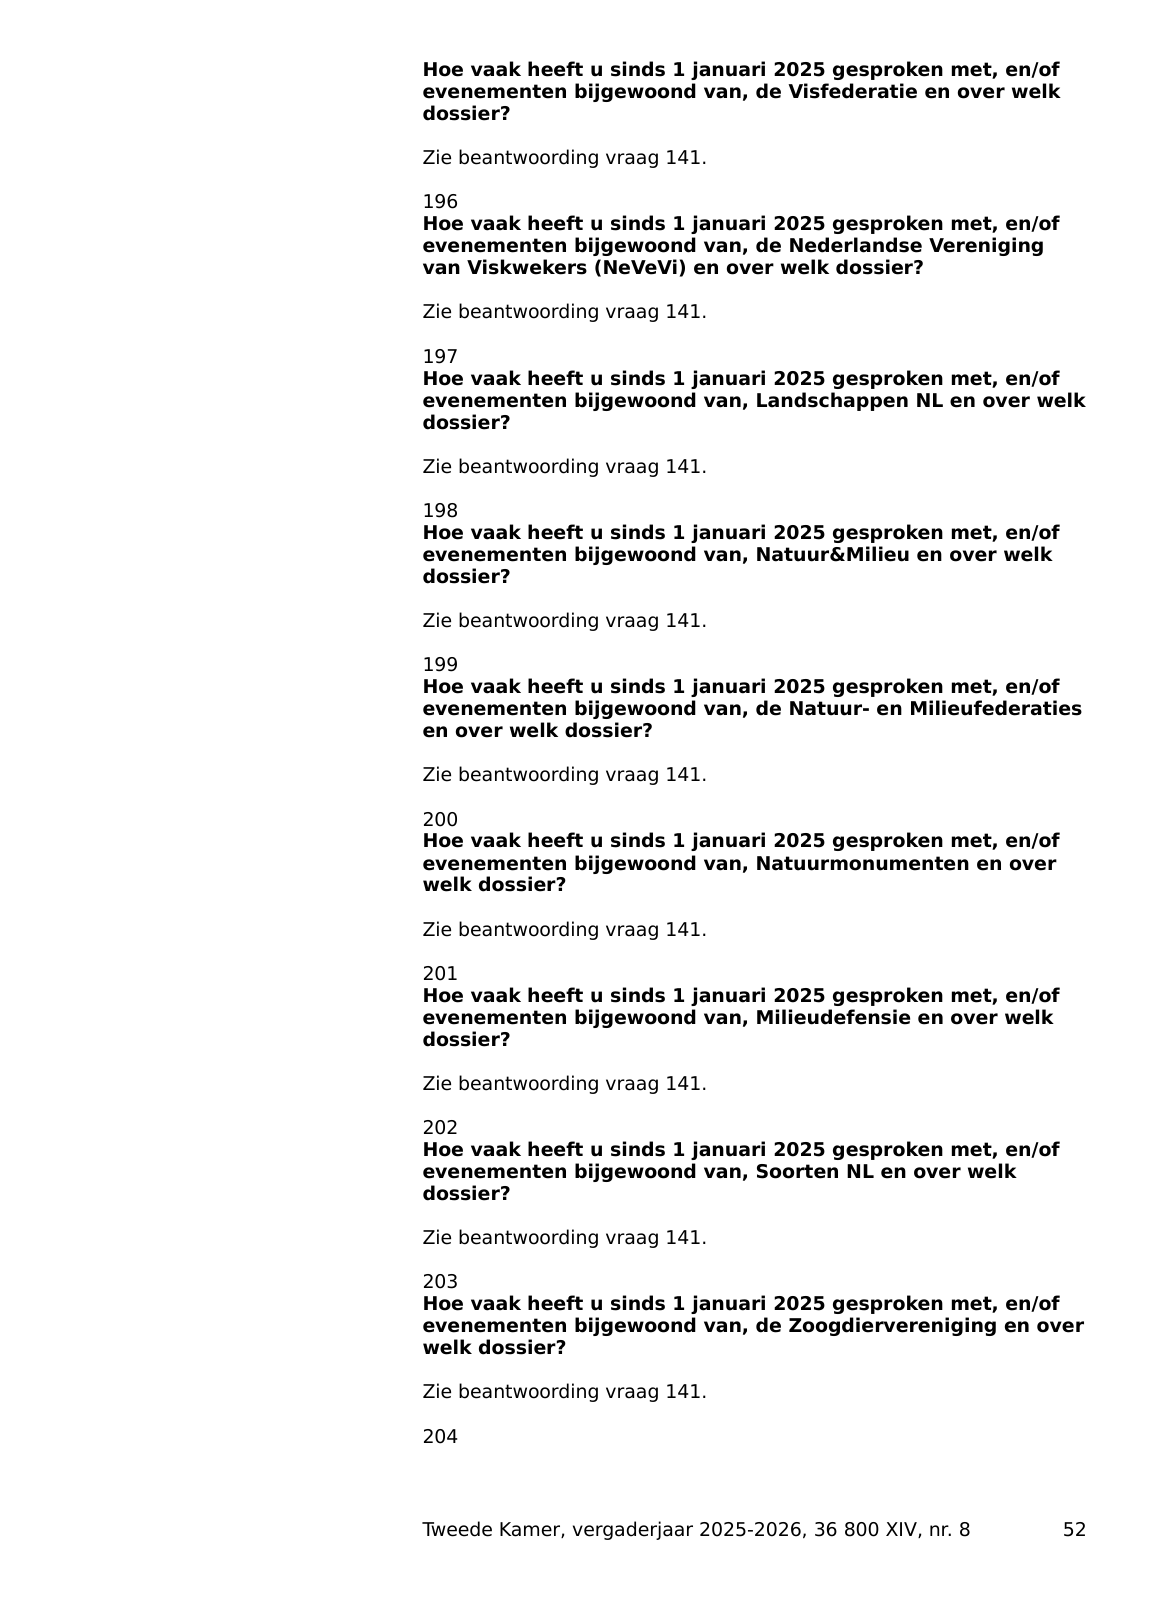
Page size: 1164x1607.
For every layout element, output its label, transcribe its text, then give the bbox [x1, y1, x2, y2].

text Hoe vaak heeft u sinds 1 januari 2025 gesproken met, en/of evenementen bijgewoond van, Natuur&Milieu en over welk dossier? [422, 522, 1087, 588]
text 200 [422, 808, 1087, 830]
text Zie beantwoording vraag 141. [422, 147, 1087, 169]
text Zie beantwoording vraag 141. [422, 456, 1087, 478]
text Hoe vaak heeft u sinds 1 januari 2025 gesproken met, en/of evenementen bijgewoond van, de Zoogdiervereniging en over welk dossier? [422, 1293, 1087, 1359]
text Zie beantwoording vraag 141. [422, 1227, 1087, 1249]
text Hoe vaak heeft u sinds 1 januari 2025 gesproken met, en/of evenementen bijgewoond van, Landschappen NL en over welk dossier? [422, 368, 1087, 433]
text Zie beantwoording vraag 141. [422, 610, 1087, 632]
text 199 [422, 654, 1087, 676]
text 203 [422, 1271, 1087, 1293]
text Zie beantwoording vraag 141. [422, 301, 1087, 323]
text Hoe vaak heeft u sinds 1 januari 2025 gesproken met, en/of evenementen bijgewoond van, Soorten NL en over welk dossier? [422, 1139, 1087, 1205]
text Zie beantwoording vraag 141. [422, 1381, 1087, 1403]
text Zie beantwoording vraag 141. [422, 1073, 1087, 1095]
text Hoe vaak heeft u sinds 1 januari 2025 gesproken met, en/of evenementen bijgewoond van, de Visfederatie en over welk dossier? [422, 59, 1087, 125]
text 196 [422, 191, 1087, 213]
text Zie beantwoording vraag 141. [422, 918, 1087, 941]
text 198 [422, 500, 1087, 522]
text 202 [422, 1117, 1087, 1139]
text Zie beantwoording vraag 141. [422, 764, 1087, 786]
text 204 [422, 1426, 1087, 1447]
text Hoe vaak heeft u sinds 1 januari 2025 gesproken met, en/of evenementen bijgewoond van, Natuurmonumenten en over welk dossier? [422, 830, 1087, 896]
text Hoe vaak heeft u sinds 1 januari 2025 gesproken met, en/of evenementen bijgewoond van, de Nederlandse Vereniging van Viskwekers (NeVeVi) en over welk dossier? [422, 213, 1087, 279]
text 201 [422, 963, 1087, 985]
text Hoe vaak heeft u sinds 1 januari 2025 gesproken met, en/of evenementen bijgewoond van, de Natuur- en Milieufederaties en over welk dossier? [422, 676, 1087, 742]
text 197 [422, 346, 1087, 368]
text Hoe vaak heeft u sinds 1 januari 2025 gesproken met, en/of evenementen bijgewoond van, Milieudefensie en over welk dossier? [422, 985, 1087, 1051]
